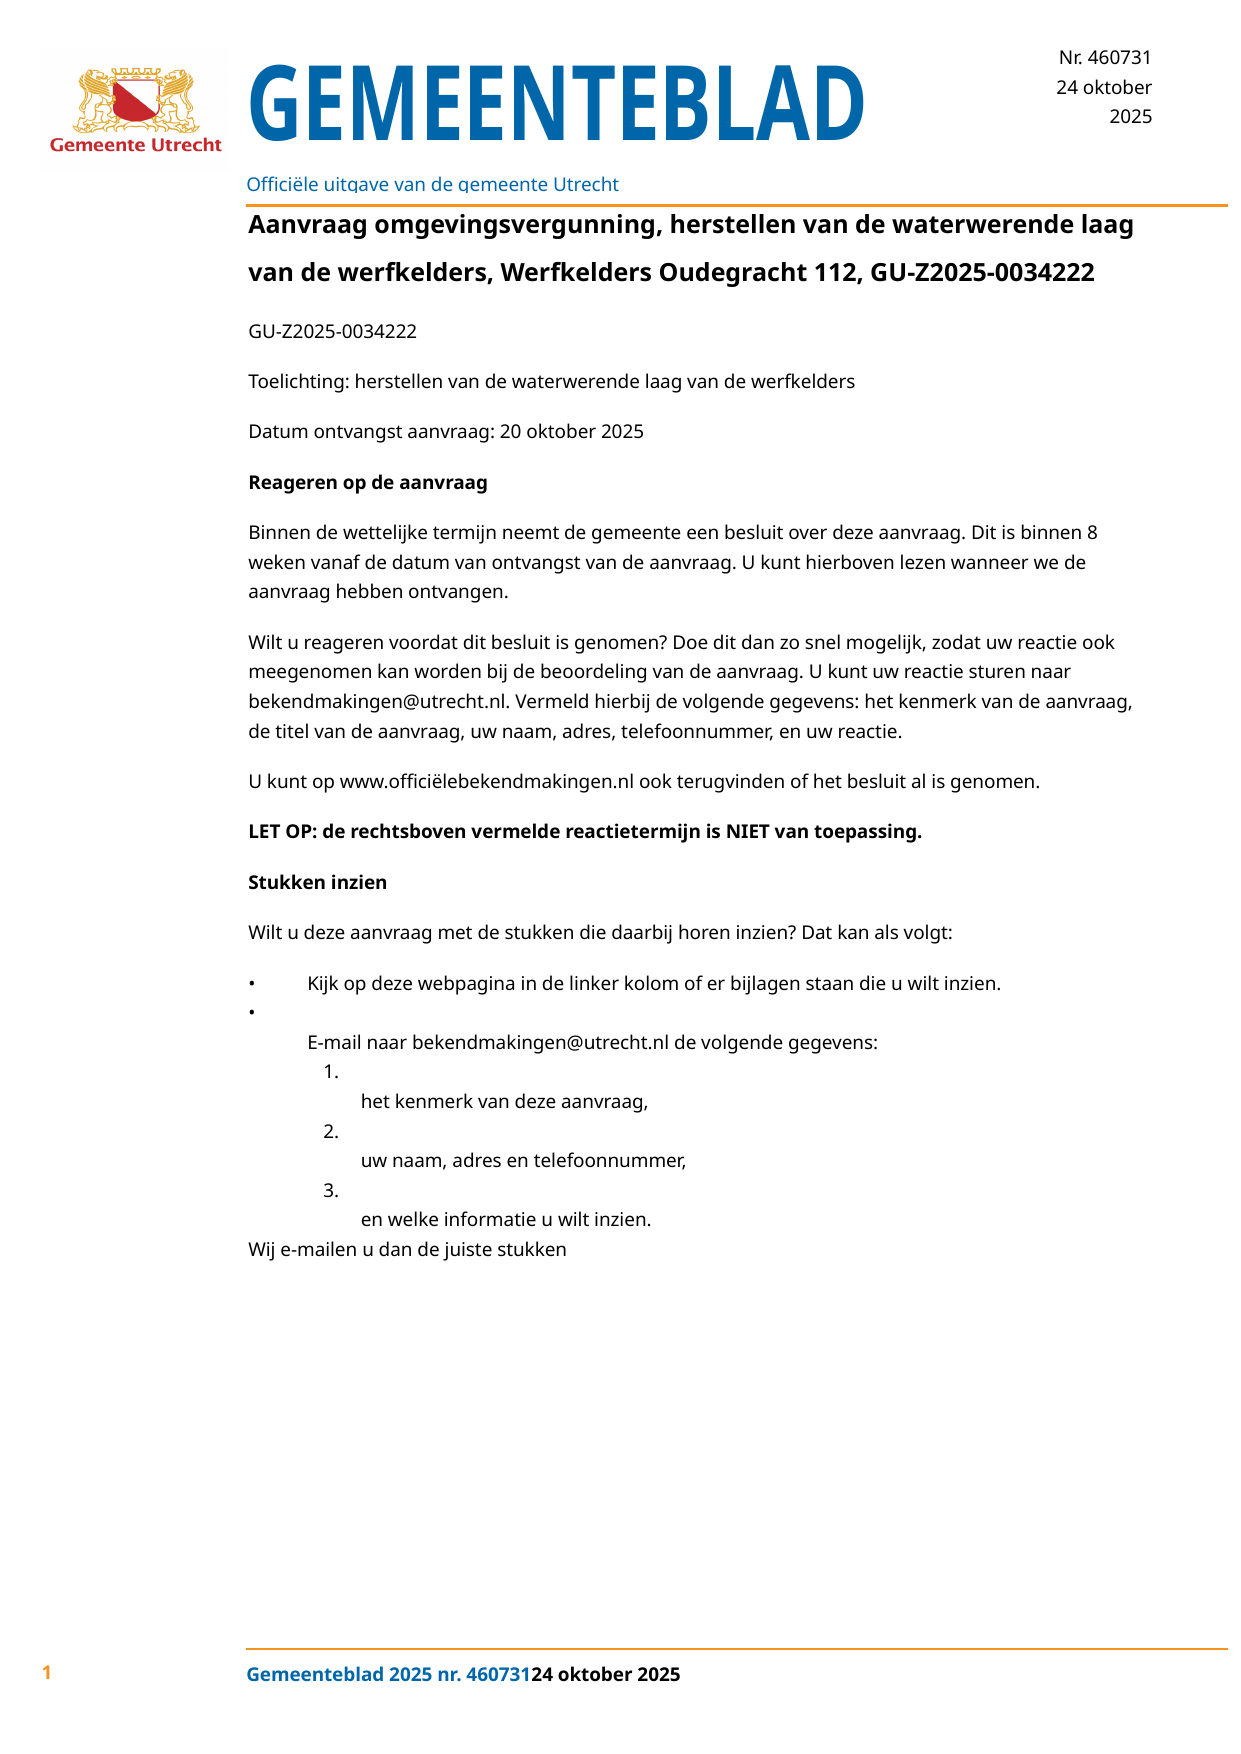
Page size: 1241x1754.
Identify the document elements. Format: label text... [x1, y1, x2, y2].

picture [41, 47, 231, 172]
text U kunt op www.officiëlebekendmakingen.nl ook terugvinden of het besluit al is genomen. [248, 768, 1152, 794]
text Stukken inzien [248, 869, 1152, 895]
text Wij e-mailen u dan de juiste stukken [248, 1236, 1152, 1262]
text Binnen de wettelijke termijn neemt de gemeente een besluit over deze aanvraag. Dit is binnen 8 weken vanaf de datum van ontvangst van de aanvraag. U kunt hierboven lezen wanneer we de aanvraag hebben ontvangen. [248, 519, 1152, 604]
text Wilt u deze aanvraag met de stukken die daarbij horen inzien? Dat kan als volgt: [248, 919, 1152, 945]
text Aanvraag omgevingsvergunning, herstellen van de waterwerende laag van de werfkelders, Werfkelders Oudegracht 112, GU-Z2025-0034222 [248, 207, 1152, 288]
list en welke informatie u wilt inzien. [323, 1207, 1152, 1232]
list het kenmerk van deze aanvraag, [323, 1088, 1152, 1114]
list Kijk op deze webpagina in de linker kolom of er bijlagen staan die u wilt inzien. [248, 970, 1152, 996]
list uw naam, adres en telefoonnummer, [323, 1147, 1152, 1173]
text Toelichting: herstellen van de waterwerende laag van de werfkelders [248, 368, 1152, 394]
text Datum ontvangst aanvraag: 20 oktober 2025 [248, 419, 1152, 444]
text GU-Z2025-0034222 [248, 318, 1152, 344]
text LET OP: de rechtsboven vermelde reactietermijn is NIET van toepassing. [248, 819, 1152, 844]
list E-mail naar bekendmakingen@utrecht.nl de volgende gegevens: [248, 1029, 1152, 1055]
text Reageren op de aanvraag [248, 469, 1152, 495]
text Wilt u reageren voordat dit besluit is genomen? Doe dit dan zo snel mogelijk, zodat uw reactie ook meegenomen kan worden bij de beoordeling van de aanvraag. U kunt uw reactie sturen naar bekendmakingen@utrecht.nl. Vermeld hierbij de volgende gegevens: het kenmerk van de aanvraag, de titel van de aanvraag, uw naam, adres, telefoonnummer, en uw reactie. [248, 629, 1152, 744]
